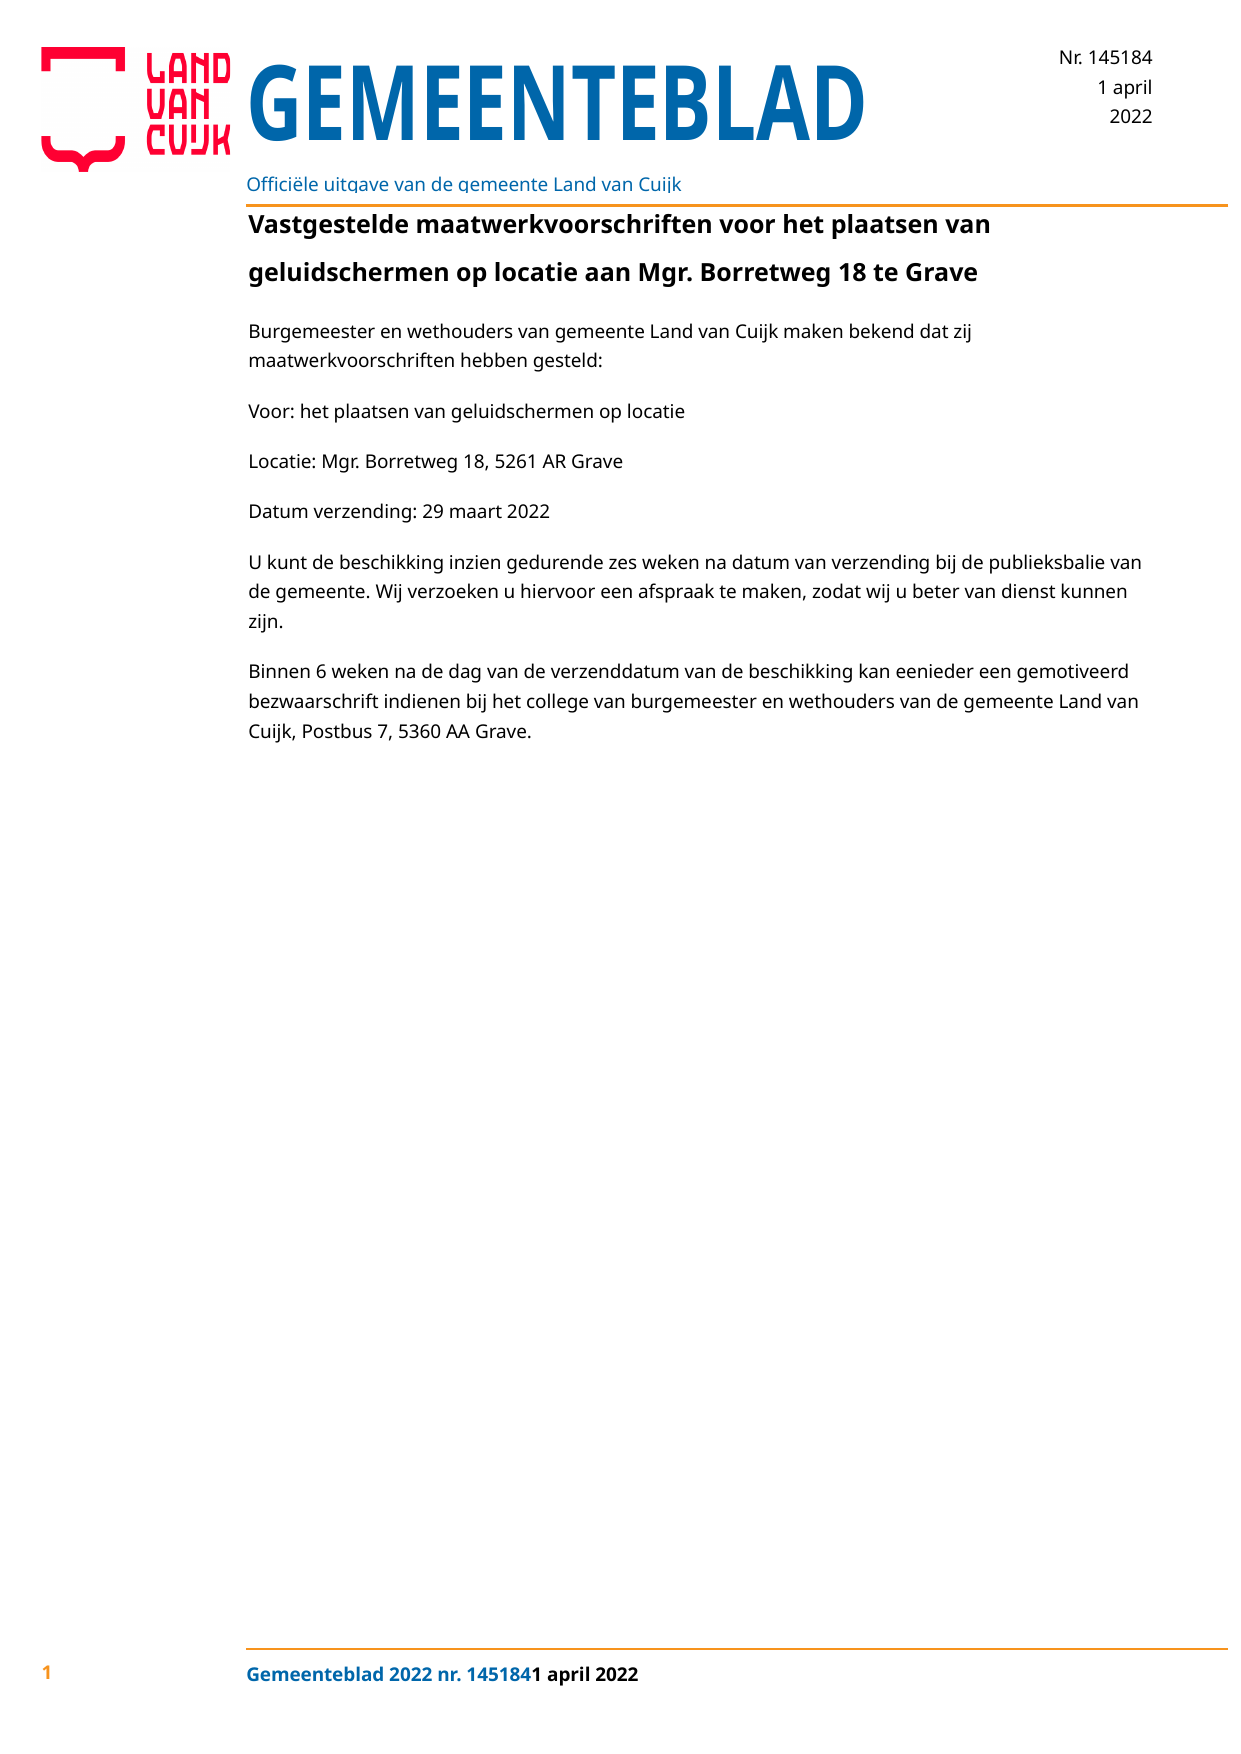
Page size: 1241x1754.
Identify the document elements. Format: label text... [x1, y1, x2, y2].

text Locatie: Mgr. Borretweg 18, 5261 AR Grave [248, 448, 1152, 474]
text Voor: het plaatsen van geluidschermen op locatie [248, 398, 1152, 424]
text Datum verzending: 29 maart 2022 [248, 499, 1152, 524]
text U kunt de beschikking inzien gedurende zes weken na datum van verzending bij de publieksbalie van de gemeente. Wij verzoeken u hiervoor een afspraak te maken, zodat wij u beter van dienst kunnen zijn. [248, 549, 1152, 634]
text Vastgestelde maatwerkvoorschriften voor het plaatsen van geluidschermen op locatie aan Mgr. Borretweg 18 te Grave [248, 207, 1152, 288]
picture [41, 47, 231, 172]
text Burgemeester en wethouders van gemeente Land van Cuijk maken bekend dat zij maatwerkvoorschriften hebben gesteld: [248, 318, 1152, 373]
text Binnen 6 weken na de dag van de verzenddatum van de beschikking kan eenieder een gemotiveerd bezwaarschrift indienen bij het college van burgemeester en wethouders van de gemeente Land van Cuijk, Postbus 7, 5360 AA Grave. [248, 659, 1152, 744]
